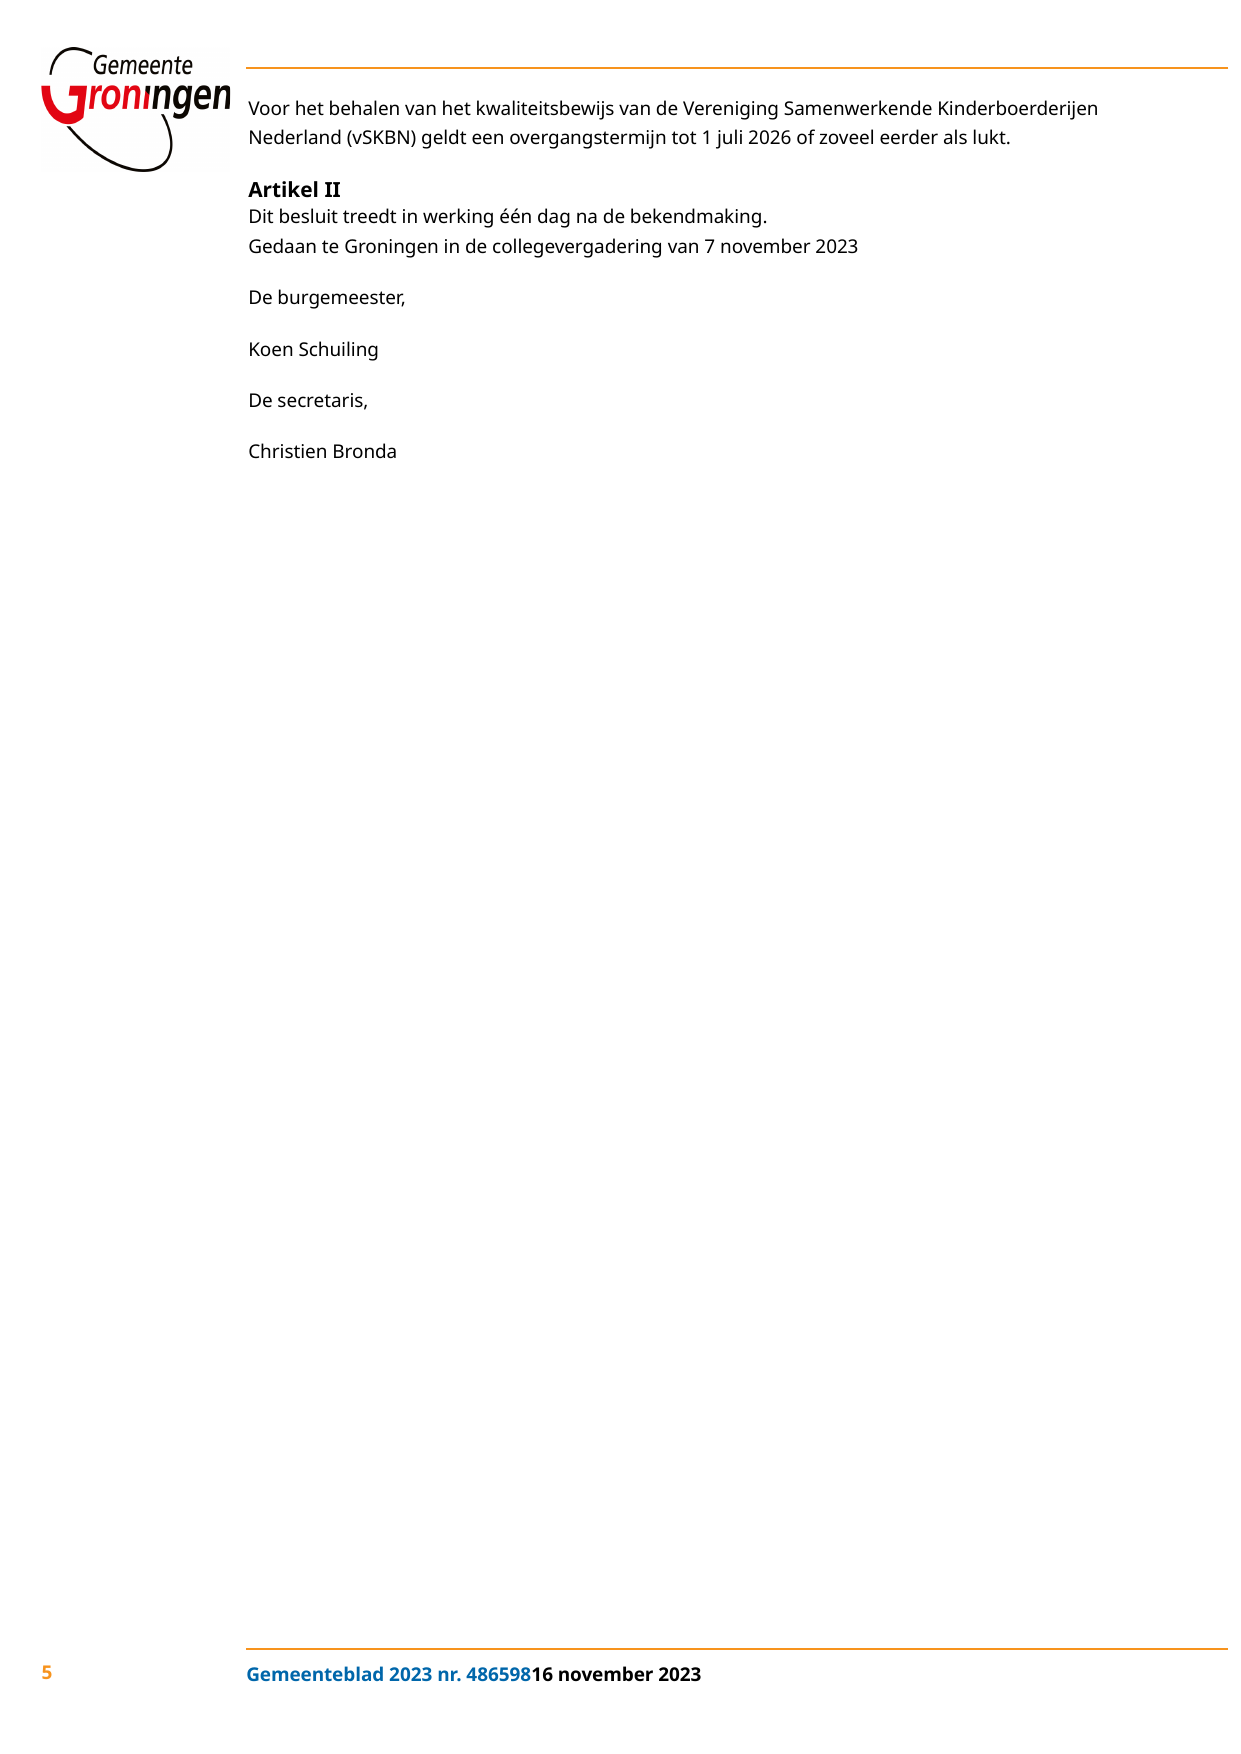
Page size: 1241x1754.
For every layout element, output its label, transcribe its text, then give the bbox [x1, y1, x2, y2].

text Dit besluit treedt in werking één dag na de bekendmaking. [248, 203, 1152, 229]
text Gedaan te Groningen in de collegevergadering van 7 november 2023 [248, 233, 1152, 258]
text De burgemeester, [248, 284, 1152, 310]
text Koen Schuiling [248, 336, 1152, 361]
text Christien Bronda [248, 439, 1152, 464]
text De secretaris, [248, 387, 1152, 413]
text Voor het behalen van het kwaliteitsbewijs van de Vereniging Samenwerkende Kinderboerderijen Nederland (vSKBN) geldt een overgangstermijn tot 1 juli 2026 of zoveel eerder als lukt. [248, 95, 1152, 150]
text Artikel II [248, 175, 1152, 203]
picture [41, 47, 231, 172]
